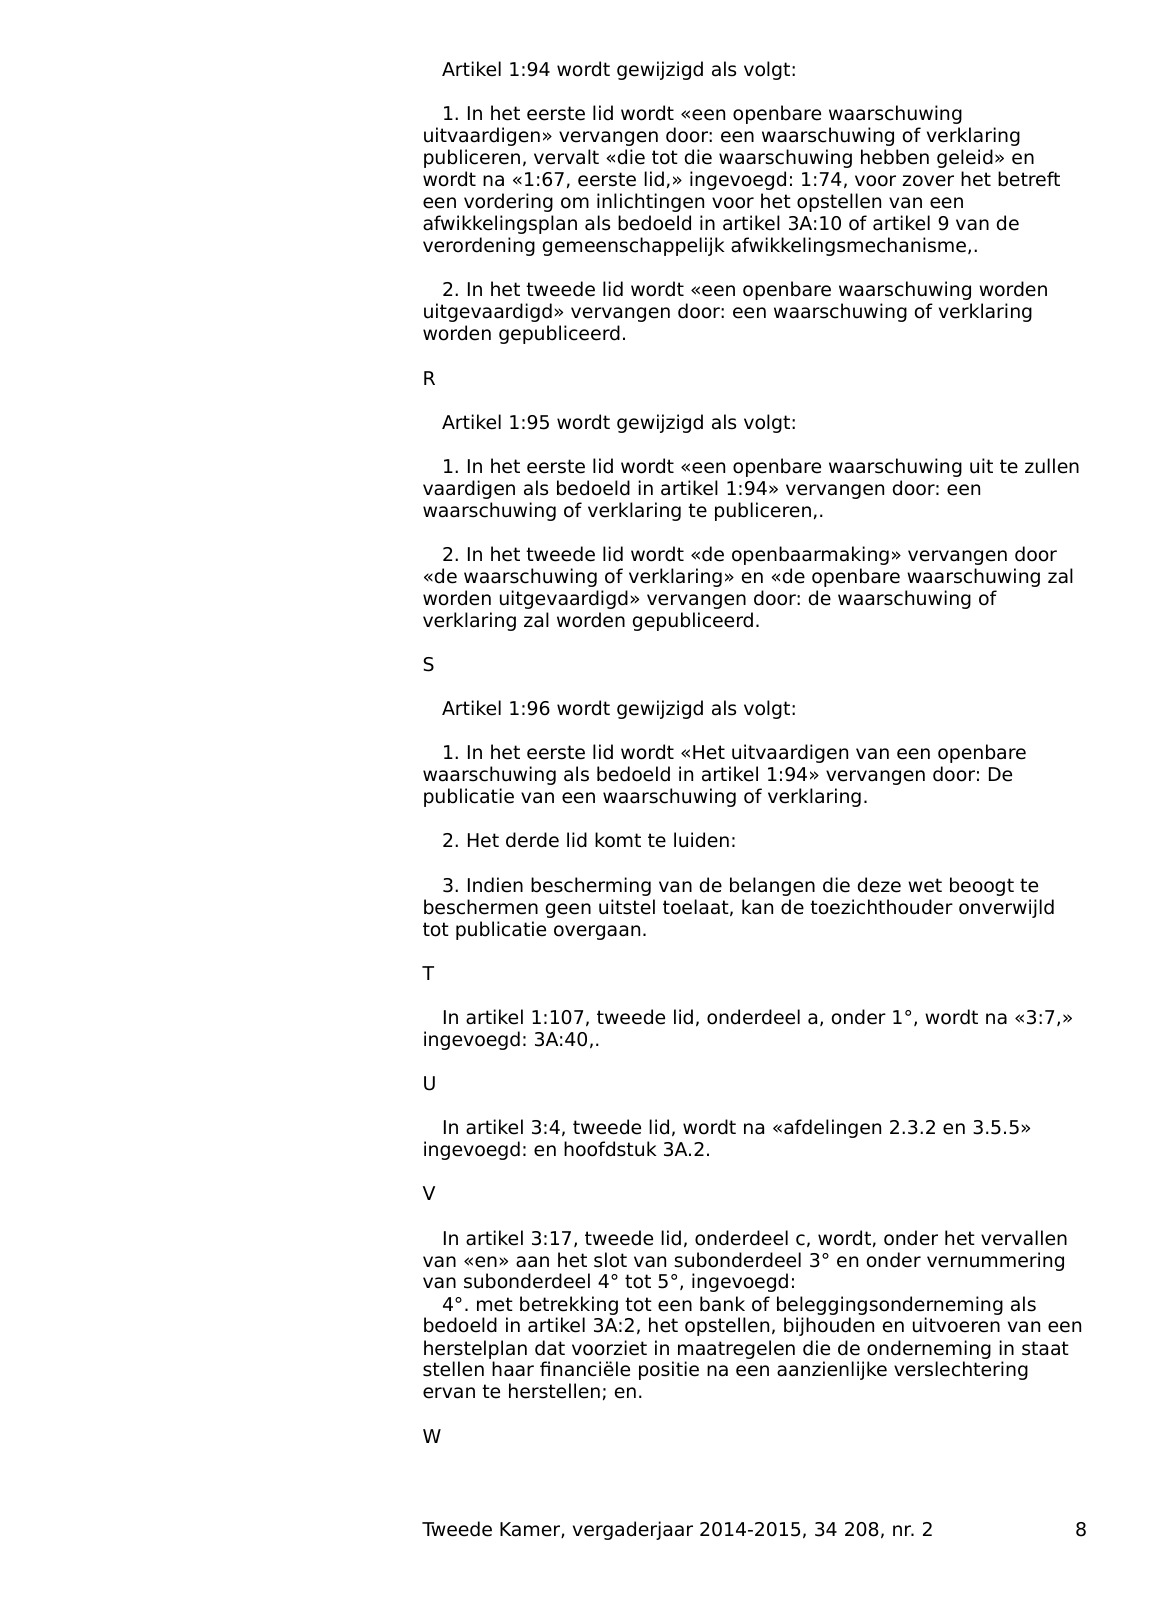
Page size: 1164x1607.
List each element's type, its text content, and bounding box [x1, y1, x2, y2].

text Artikel 1:96 wordt gewijzigd als volgt: [422, 698, 1087, 720]
text R [422, 367, 1087, 389]
text 2. In het tweede lid wordt «de openbaarmaking» vervangen door «de waarschuwing of verklaring» en «de openbare waarschuwing zal worden uitgevaardigd» vervangen door: de waarschuwing of verklaring zal worden gepubliceerd. [422, 544, 1087, 632]
text In artikel 1:107, tweede lid, onderdeel a, onder 1°, wordt na «3:7,» ingevoegd: 3A:40,. [422, 1007, 1087, 1051]
text 2. Het derde lid komt te luiden: [422, 830, 1087, 852]
text Artikel 1:95 wordt gewijzigd als volgt: [422, 412, 1087, 433]
text 1. In het eerste lid wordt «Het uitvaardigen van een openbare waarschuwing als bedoeld in artikel 1:94» vervangen door: De publicatie van een waarschuwing of verklaring. [422, 742, 1087, 808]
text T [422, 963, 1087, 985]
text S [422, 654, 1087, 676]
text 3. Indien bescherming van de belangen die deze wet beoogt te beschermen geen uitstel toelaat, kan de toezichthouder onverwijld tot publicatie overgaan. [422, 874, 1087, 941]
text 4°. met betrekking tot een bank of beleggingsonderneming als bedoeld in artikel 3A:2, het opstellen, bijhouden en uitvoeren van een herstelplan dat voorziet in maatregelen die de onderneming in staat stellen haar financiële positie na een aanzienlijke verslechtering ervan te herstellen; en. [422, 1293, 1087, 1403]
text 1. In het eerste lid wordt «een openbare waarschuwing uitvaardigen» vervangen door: een waarschuwing of verklaring publiceren, vervalt «die tot die waarschuwing hebben geleid» en wordt na «1:67, eerste lid,» ingevoegd: 1:74, voor zover het betreft een vordering om inlichtingen voor het opstellen van een afwikkelingsplan als bedoeld in artikel 3A:10 of artikel 9 van de verordening gemeenschappelijk afwikkelingsmechanisme,. [422, 103, 1087, 257]
text 1. In het eerste lid wordt «een openbare waarschuwing uit te zullen vaardigen als bedoeld in artikel 1:94» vervangen door: een waarschuwing of verklaring te publiceren,. [422, 456, 1087, 522]
text U [422, 1073, 1087, 1095]
text 2. In het tweede lid wordt «een openbare waarschuwing worden uitgevaardigd» vervangen door: een waarschuwing of verklaring worden gepubliceerd. [422, 279, 1087, 345]
text W [422, 1426, 1087, 1447]
text In artikel 3:4, tweede lid, wordt na «afdelingen 2.3.2 en 3.5.5» ingevoegd: en hoofdstuk 3A.2. [422, 1117, 1087, 1161]
text Artikel 1:94 wordt gewijzigd als volgt: [422, 59, 1087, 81]
text In artikel 3:17, tweede lid, onderdeel c, wordt, onder het vervallen van «en» aan het slot van subonderdeel 3° en onder vernummering van subonderdeel 4° tot 5°, ingevoegd: [422, 1227, 1087, 1293]
text V [422, 1183, 1087, 1205]
